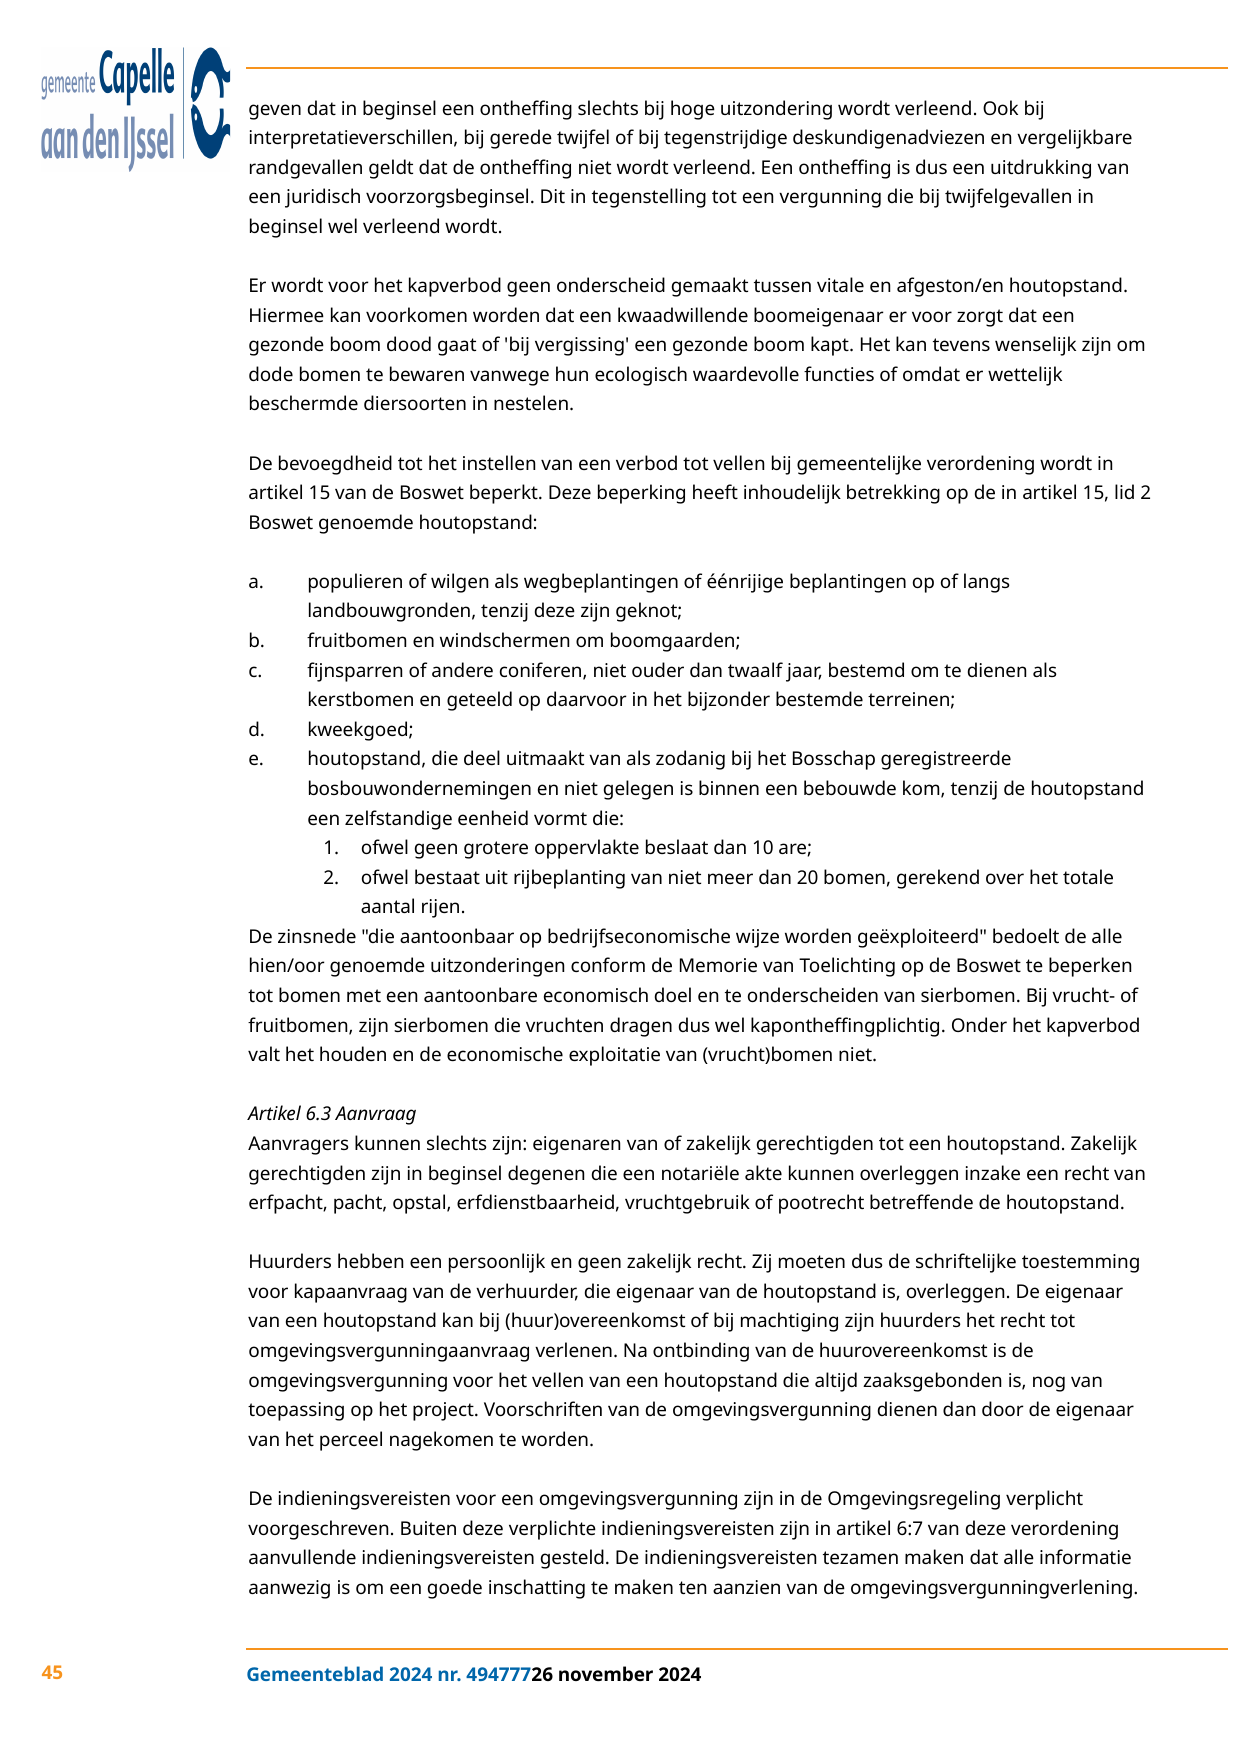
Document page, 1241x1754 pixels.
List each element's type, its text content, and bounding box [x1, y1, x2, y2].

list fijnsparren of andere coniferen, niet ouder dan twaalf jaar, bestemd om te dienen als kerstbomen en geteeld op daarvoor in het bijzonder bestemde terreinen; [248, 657, 1152, 712]
text De indieningsvereisten voor een omgevingsvergunning zijn in de Omgevingsregeling verplicht voorgeschreven. Buiten deze verplichte indieningsvereisten zijn in artikel 6:7 van deze verordening aanvullende indieningsvereisten gesteld. De indieningsvereisten tezamen maken dat alle informatie aanwezig is om een goede inschatting te maken ten aanzien van de omgevingsvergunningverlening. [248, 1485, 1152, 1600]
picture [41, 47, 231, 172]
list populieren of wilgen als wegbeplantingen of éénrijige beplantingen op of langs landbouwgronden, tenzij deze zijn geknot; [248, 568, 1152, 623]
list kweekgoed; [248, 716, 1152, 742]
list fruitbomen en windschermen om boomgaarden; [248, 627, 1152, 653]
text Er wordt voor het kapverbod geen onderscheid gemaakt tussen vitale en afgeston/en houtopstand. Hiermee kan voorkomen worden dat een kwaadwillende boomeigenaar er voor zorgt dat een gezonde boom dood gaat of 'bij vergissing' een gezonde boom kapt. Het kan tevens wenselijk zijn om dode bomen te bewaren vanwege hun ecologisch waardevolle functies of omdat er wettelijk beschermde diersoorten in nestelen. [248, 272, 1152, 416]
text geven dat in beginsel een ontheffing slechts bij hoge uitzondering wordt verleend. Ook bij interpretatieverschillen, bij gerede twijfel of bij tegenstrijdige deskundigenadviezen en vergelijkbare randgevallen geldt dat de ontheffing niet wordt verleend. Een ontheffing is dus een uitdrukking van een juridisch voorzorgsbeginsel. Dit in tegenstelling tot een vergunning die bij twijfelgevallen in beginsel wel verleend wordt. [248, 95, 1152, 239]
text De zinsnede "die aantoonbaar op bedrijfseconomische wijze worden geëxploiteerd" bedoelt de alle hien/oor genoemde uitzonderingen conform de Memorie van Toelichting op de Boswet te beperken tot bomen met een aantoonbare economisch doel en te onderscheiden van sierbomen. Bij vrucht- of fruitbomen, zijn sierbomen die vruchten dragen dus wel kapontheffingplichtig. Onder het kapverbod valt het houden en de economische exploitatie van (vrucht)bomen niet. [248, 923, 1152, 1067]
list houtopstand, die deel uitmaakt van als zodanig bij het Bosschap geregistreerde bosbouwondernemingen en niet gelegen is binnen een bebouwde kom, tenzij de houtopstand een zelfstandige eenheid vormt die: [248, 746, 1152, 831]
text Huurders hebben een persoonlijk en geen zakelijk recht. Zij moeten dus de schriftelijke toestemming voor kapaanvraag van de verhuurder, die eigenaar van de houtopstand is, overleggen. De eigenaar van een houtopstand kan bij (huur)overeenkomst of bij machtiging zijn huurders het recht tot omgevingsvergunningaanvraag verlenen. Na ontbinding van de huurovereenkomst is de omgevingsvergunning voor het vellen van een houtopstand die altijd zaaksgebonden is, nog van toepassing op het project. Voorschriften van de omgevingsvergunning dienen dan door de eigenaar van het perceel nagekomen te worden. [248, 1248, 1152, 1452]
text De bevoegdheid tot het instellen van een verbod tot vellen bij gemeentelijke verordening wordt in artikel 15 van de Boswet beperkt. Deze beperking heeft inhoudelijk betrekking op de in artikel 15, lid 2 Boswet genoemde houtopstand: [248, 450, 1152, 535]
text Aanvragers kunnen slechts zijn: eigenaren van of zakelijk gerechtigden tot een houtopstand. Zakelijk gerechtigden zijn in beginsel degenen die een notariële akte kunnen overleggen inzake een recht van erfpacht, pacht, opstal, erfdienstbaarheid, vruchtgebruik of pootrecht betreffende de houtopstand. [248, 1130, 1152, 1215]
list ofwel geen grotere oppervlakte beslaat dan 10 are; [323, 834, 1152, 860]
list ofwel bestaat uit rijbeplanting van niet meer dan 20 bomen, gerekend over het totale aantal rijen. [323, 864, 1152, 919]
text Artikel 6.3 Aanvraag [248, 1101, 1152, 1126]
